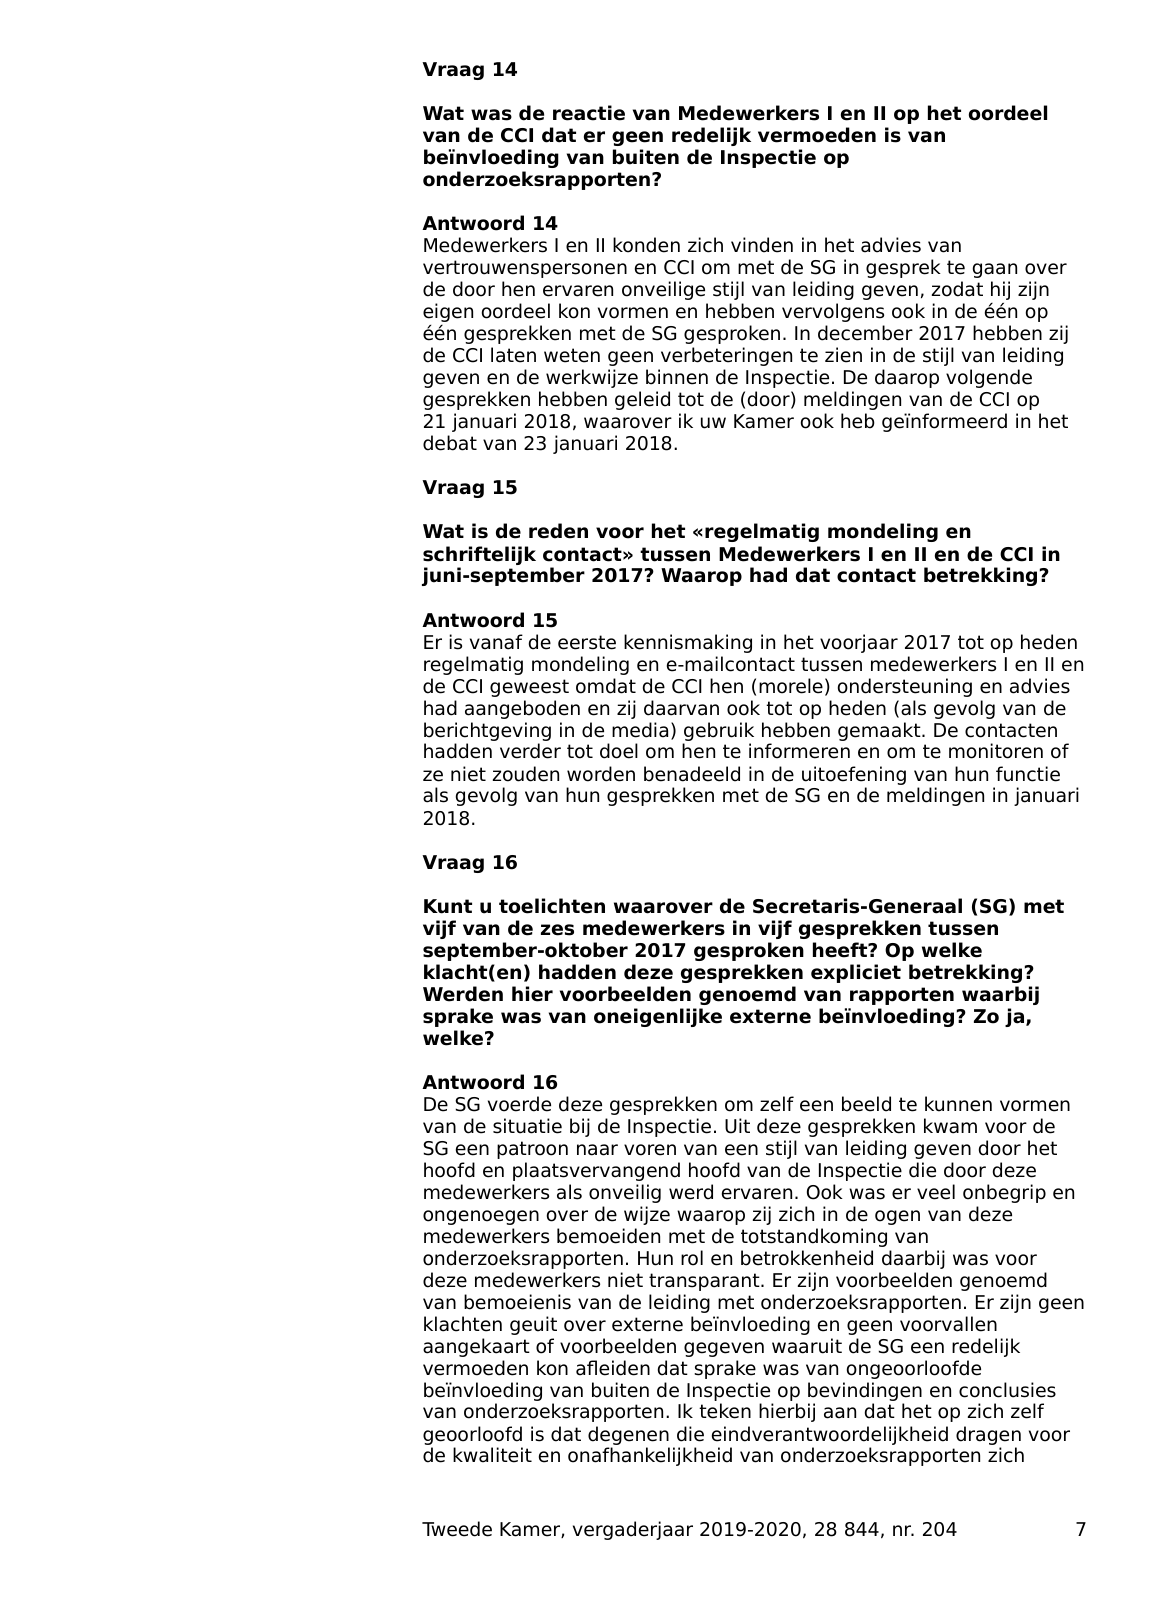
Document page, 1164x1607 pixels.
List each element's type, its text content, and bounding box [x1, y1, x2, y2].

text Er is vanaf de eerste kennismaking in het voorjaar 2017 tot op heden regelmatig mondeling en e-mailcontact tussen medewerkers I en II en de CCI geweest omdat de CCI hen (morele) ondersteuning en advies had aangeboden en zij daarvan ook tot op heden (als gevolg van de berichtgeving in de media) gebruik hebben gemaakt. De contacten hadden verder tot doel om hen te informeren en om te monitoren of ze niet zouden worden benadeeld in de uitoefening van hun functie als gevolg van hun gesprekken met de SG en de meldingen in januari 2018. [422, 632, 1087, 829]
subtitle Antwoord 16 [422, 1072, 1087, 1094]
text Kunt u toelichten waarover de Secretaris-Generaal (SG) met vijf van de zes medewerkers in vijf gesprekken tussen september-oktober 2017 gesproken heeft? Op welke klacht(en) hadden deze gesprekken expliciet betrekking? Werden hier voorbeelden genoemd van rapporten waarbij sprake was van oneigenlijke externe beïnvloeding? Zo ja, welke? [422, 896, 1087, 1049]
subtitle Vraag 14 [422, 59, 1087, 81]
text Medewerkers I en II konden zich vinden in het advies van vertrouwenspersonen en CCI om met de SG in gesprek te gaan over de door hen ervaren onveilige stijl van leiding geven, zodat hij zijn eigen oordeel kon vormen en hebben vervolgens ook in de één op één gesprekken met de SG gesproken. In december 2017 hebben zij de CCI laten weten geen verbeteringen te zien in de stijl van leiding geven en de werkwijze binnen de Inspectie. De daarop volgende gesprekken hebben geleid tot de (door) meldingen van de CCI op 21 januari 2018, waarover ik uw Kamer ook heb geïnformeerd in het debat van 23 januari 2018. [422, 235, 1087, 455]
subtitle Vraag 16 [422, 852, 1087, 873]
subtitle Vraag 15 [422, 477, 1087, 499]
text De SG voerde deze gesprekken om zelf een beeld te kunnen vormen van de situatie bij de Inspectie. Uit deze gesprekken kwam voor de SG een patroon naar voren van een stijl van leiding geven door het hoofd en plaatsvervangend hoofd van de Inspectie die door deze medewerkers als onveilig werd ervaren. Ook was er veel onbegrip en ongenoegen over de wijze waarop zij zich in de ogen van deze medewerkers bemoeiden met de totstandkoming van onderzoeksrapporten. Hun rol en betrokkenheid daarbij was voor deze medewerkers niet transparant. Er zijn voorbeelden genoemd van bemoeienis van de leiding met onderzoeksrapporten. Er zijn geen klachten geuit over externe beïnvloeding en geen voorvallen aangekaart of voorbeelden gegeven waaruit de SG een redelijk vermoeden kon afleiden dat sprake was van ongeoorloofde beïnvloeding van buiten de Inspectie op bevindingen en conclusies van onderzoeksrapporten. Ik teken hierbij aan dat het op zich zelf geoorloofd is dat degenen die eindverantwoordelijkheid dragen voor de kwaliteit en onafhankelijkheid van onderzoeksrapporten zich [422, 1094, 1087, 1467]
subtitle Antwoord 14 [422, 213, 1087, 235]
text Wat was de reactie van Medewerkers I en II op het oordeel van de CCI dat er geen redelijk vermoeden is van beïnvloeding van buiten de Inspectie op onderzoeksrapporten? [422, 103, 1087, 191]
text Wat is de reden voor het «regelmatig mondeling en schriftelijk contact» tussen Medewerkers I en II en de CCI in juni-september 2017? Waarop had dat contact betrekking? [422, 521, 1087, 587]
subtitle Antwoord 15 [422, 609, 1087, 632]
